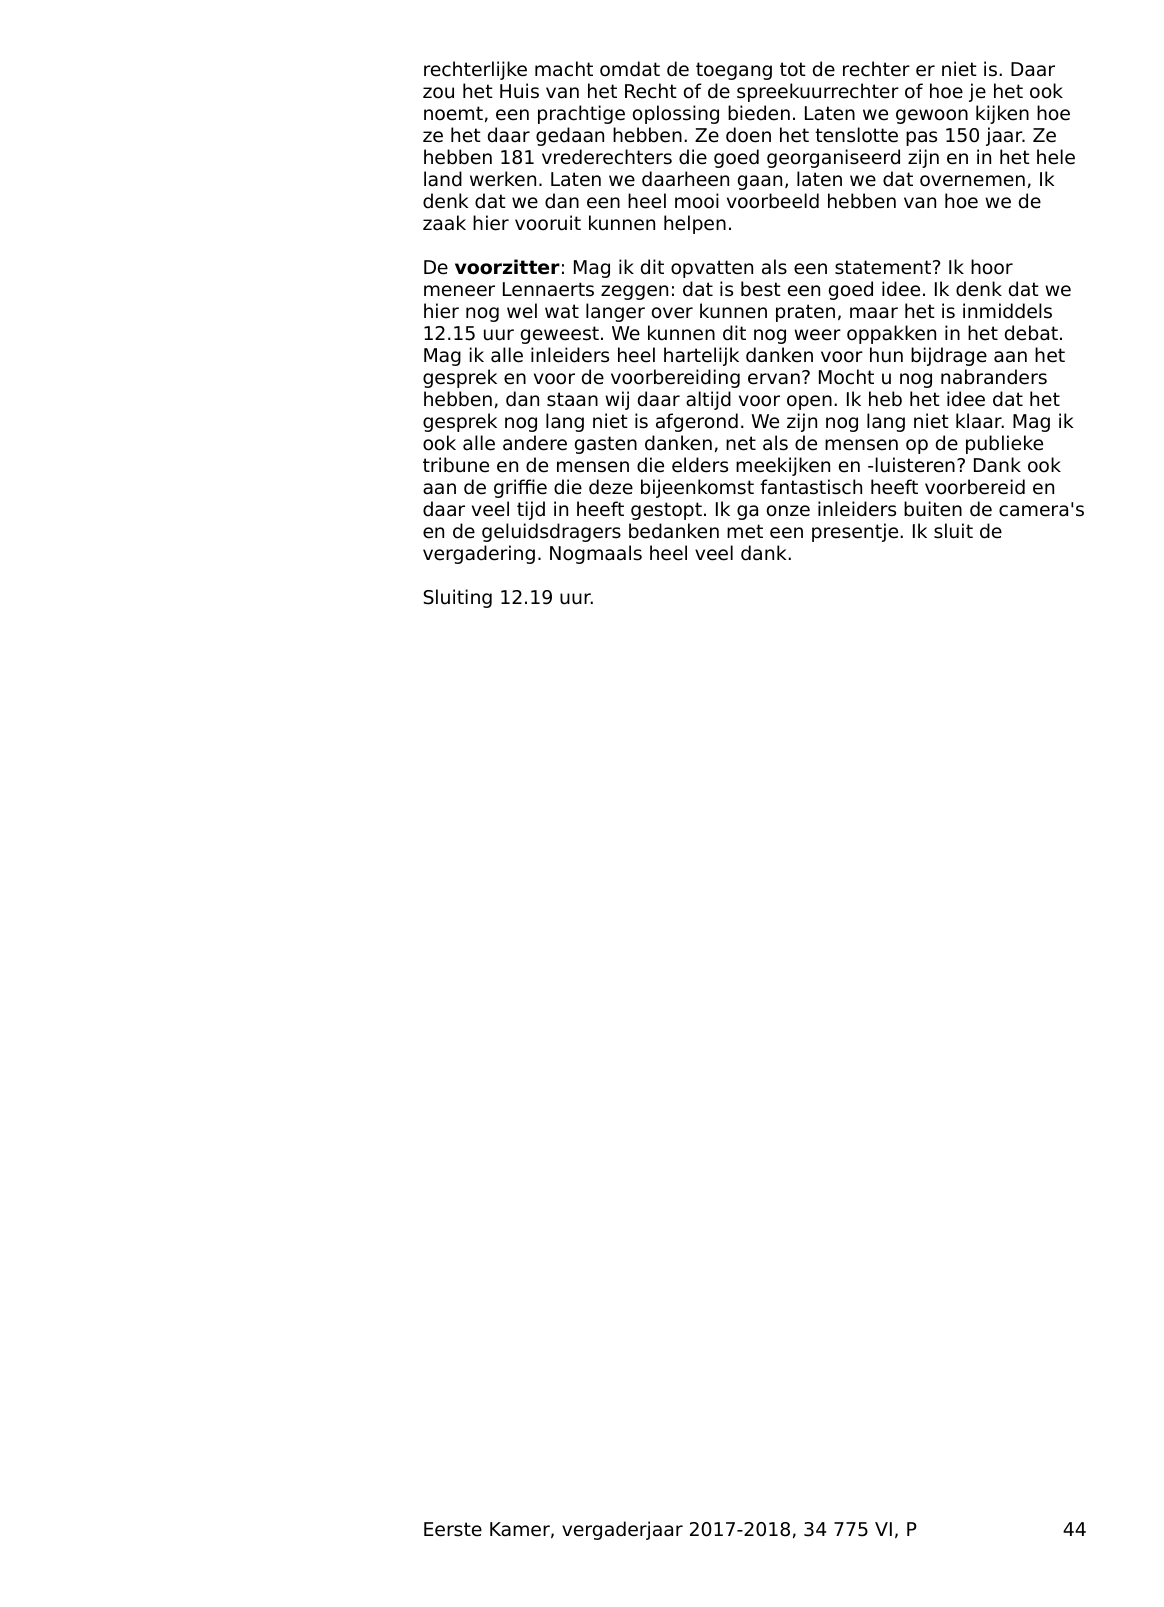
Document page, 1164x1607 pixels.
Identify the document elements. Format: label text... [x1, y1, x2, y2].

text rechterlijke macht omdat de toegang tot de rechter er niet is. Daar zou het Huis van het Recht of de spreekuurrechter of hoe je het ook noemt, een prachtige oplossing bieden. Laten we gewoon kijken hoe ze het daar gedaan hebben. Ze doen het tenslotte pas 150 jaar. Ze hebben 181 vrederechters die goed georganiseerd zijn en in het hele land werken. Laten we daarheen gaan, laten we dat overnemen, Ik denk dat we dan een heel mooi voorbeeld hebben van hoe we de zaak hier vooruit kunnen helpen. [422, 59, 1087, 235]
text Mag ik alle inleiders heel hartelijk danken voor hun bijdrage aan het gesprek en voor de voorbereiding ervan? Mocht u nog nabranders hebben, dan staan wij daar altijd voor open. Ik heb het idee dat het gesprek nog lang niet is afgerond. We zijn nog lang niet klaar. Mag ik ook alle andere gasten danken, net als de mensen op de publieke tribune en de mensen die elders meekijken en -luisteren? Dank ook aan de griffie die deze bijeenkomst fantastisch heeft voorbereid en daar veel tijd in heeft gestopt. Ik ga onze inleiders buiten de camera's en de geluidsdragers bedanken met een presentje. Ik sluit de vergadering. Nogmaals heel veel dank. [422, 345, 1087, 565]
text De voorzitter: Mag ik dit opvatten als een statement? Ik hoor meneer Lennaerts zeggen: dat is best een goed idee. Ik denk dat we hier nog wel wat langer over kunnen praten, maar het is inmiddels 12.15 uur geweest. We kunnen dit nog weer oppakken in het debat. [422, 257, 1087, 345]
text Sluiting 12.19 uur. [422, 587, 1087, 609]
